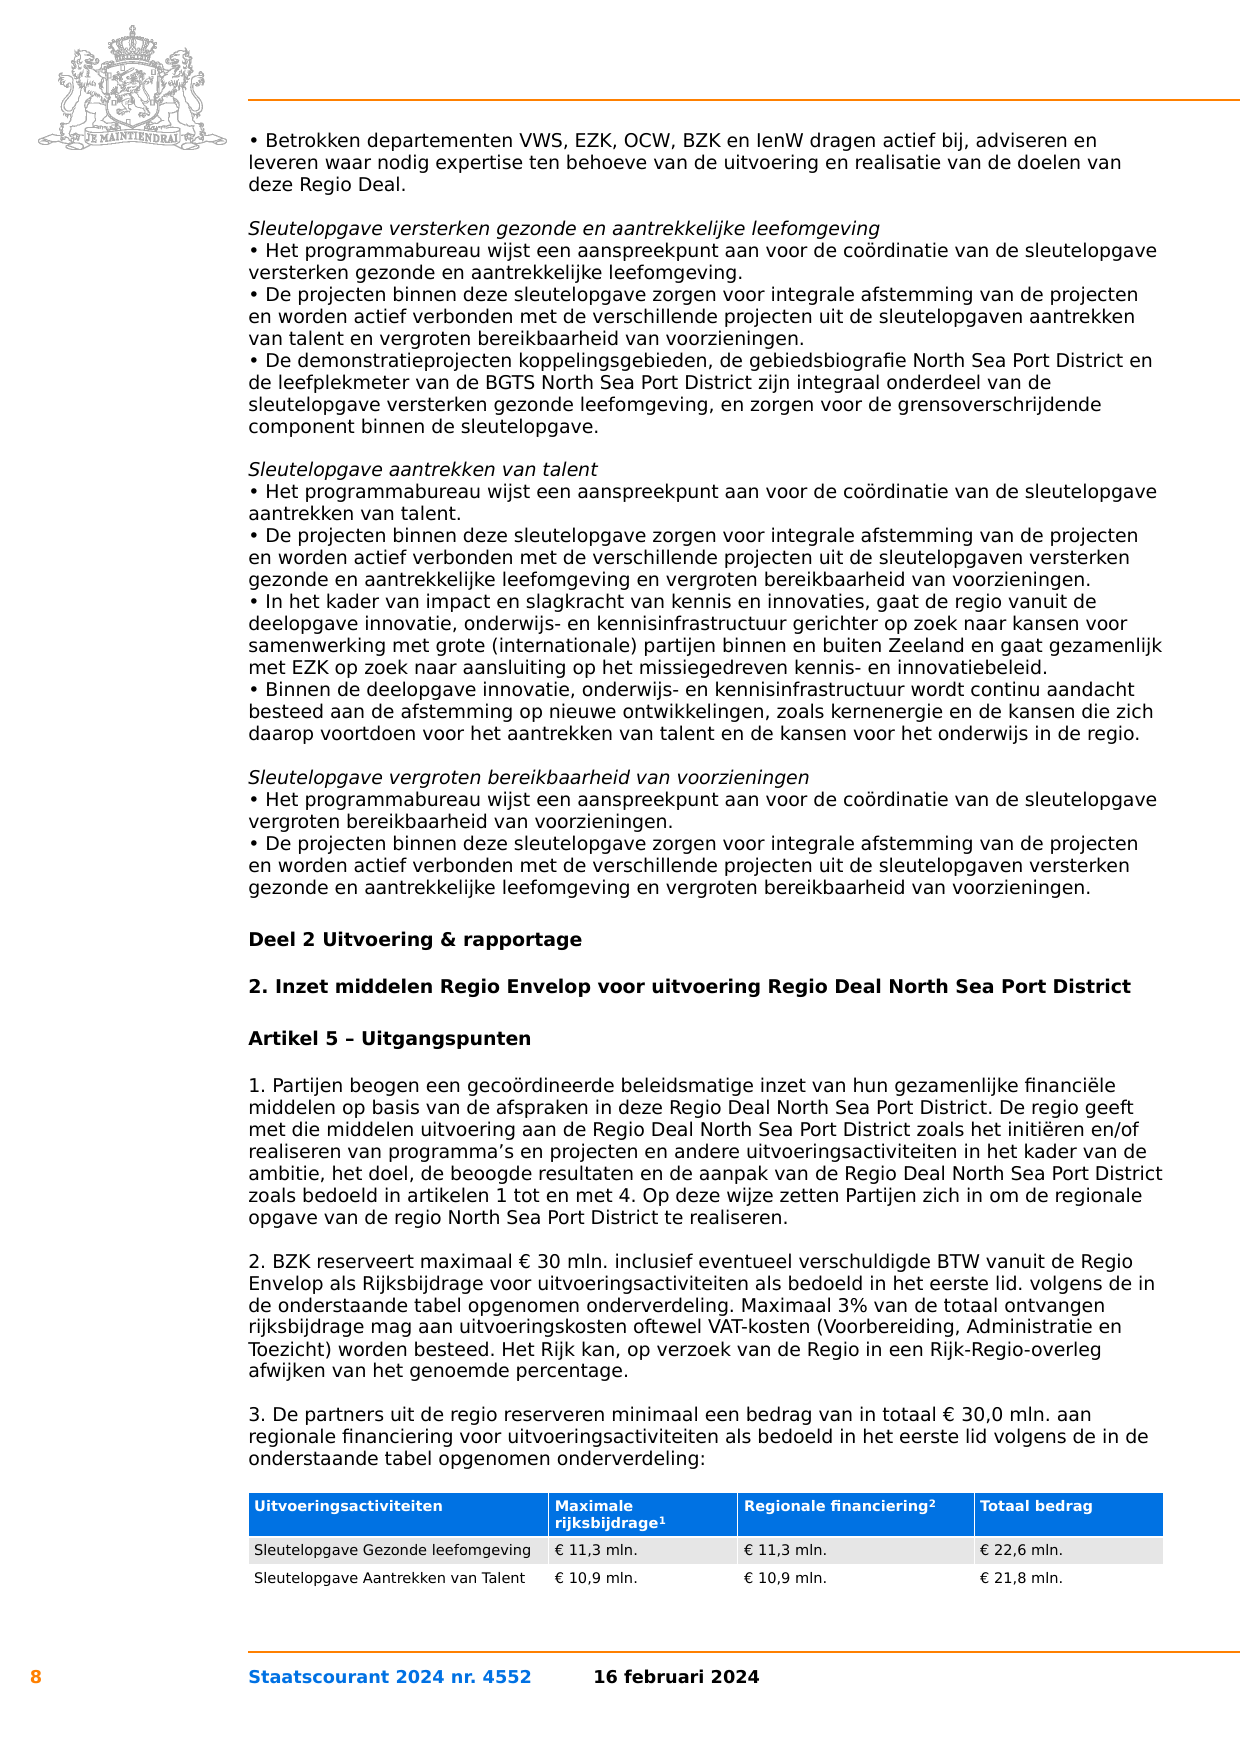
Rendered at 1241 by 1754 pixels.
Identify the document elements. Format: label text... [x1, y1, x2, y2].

text • Het programmabureau wijst een aanspreekpunt aan voor de coördinatie van de sleutelopgave versterken gezonde en aantrekkelijke leefomgeving. [248, 240, 1163, 284]
table_cell € 22,6 mln. [975, 1538, 1163, 1564]
subtitle Sleutelopgave versterken gezonde en aantrekkelijke leefomgeving [248, 218, 1163, 240]
text • De projecten binnen deze sleutelopgave zorgen voor integrale afstemming van de projecten en worden actief verbonden met de verschillende projecten uit de sleutelopgaven versterken gezonde en aantrekkelijke leefomgeving en vergroten bereikbaarheid van voorzieningen. [248, 833, 1163, 899]
text • Het programmabureau wijst een aanspreekpunt aan voor de coördinatie van de sleutelopgave aantrekken van talent. [248, 481, 1163, 525]
text • Binnen de deelopgave innovatie, onderwijs- en kennisinfrastructuur wordt continu aandacht besteed aan de afstemming op nieuwe ontwikkelingen, zoals kernenergie en de kansen die zich daarop voortdoen voor het aantrekken van talent en de kansen voor het onderwijs in de regio. [248, 679, 1163, 745]
text 1. Partijen beogen een gecoördineerde beleidsmatige inzet van hun gezamenlijke financiële middelen op basis van de afspraken in deze Regio Deal North Sea Port District. De regio geeft met die middelen uitvoering aan de Regio Deal North Sea Port District zoals het initiëren en/of realiseren van programma’s en projecten en andere uitvoeringsactiviteiten in het kader van de ambitie, het doel, de beoogde resultaten en de aanpak van de Regio Deal North Sea Port District zoals bedoeld in artikelen 1 tot en met 4. Op deze wijze zetten Partijen zich in om de regionale opgave van de regio North Sea Port District te realiseren. [248, 1075, 1163, 1229]
table_cell € 11,3 mln. [549, 1538, 737, 1564]
subtitle Sleutelopgave vergroten bereikbaarheid van voorzieningen [248, 767, 1163, 789]
text • Betrokken departementen VWS, EZK, OCW, BZK en IenW dragen actief bij, adviseren en leveren waar nodig expertise ten behoeve van de uitvoering en realisatie van de doelen van deze Regio Deal. [248, 130, 1163, 196]
text • De projecten binnen deze sleutelopgave zorgen voor integrale afstemming van de projecten en worden actief verbonden met de verschillende projecten uit de sleutelopgaven aantrekken van talent en vergroten bereikbaarheid van voorzieningen. [248, 284, 1163, 349]
picture [38, 25, 227, 150]
table_cell € 21,8 mln. [975, 1565, 1163, 1591]
table_cell € 11,3 mln. [738, 1538, 974, 1564]
text • In het kader van impact en slagkracht van kennis en innovaties, gaat de regio vanuit de deelopgave innovatie, onderwijs- en kennisinfrastructuur gerichter op zoek naar kansen voor samenwerking met grote (internationale) partijen binnen en buiten Zeeland en gaat gezamenlijk met EZK op zoek naar aansluiting op het missiegedreven kennis- en innovatiebeleid. [248, 591, 1163, 679]
table_cell Sleutelopgave Aantrekken van Talent [249, 1565, 548, 1591]
table_cell Sleutelopgave Gezonde leefomgeving [249, 1538, 548, 1564]
table_cell € 10,9 mln. [738, 1565, 974, 1591]
table_header Regionale financiering2 [738, 1493, 974, 1536]
text 2. BZK reserveert maximaal € 30 mln. inclusief eventueel verschuldigde BTW vanuit de Regio Envelop als Rijksbijdrage voor uitvoeringsactiviteiten als bedoeld in het eerste lid. volgens de in de onderstaande tabel opgenomen onderverdeling. Maximaal 3% van de totaal ontvangen rijksbijdrage mag aan uitvoeringskosten oftewel VAT-kosten (Voorbereiding, Administratie en Toezicht) worden besteed. Het Rijk kan, op verzoek van de Regio in een Rijk-Regio-overleg afwijken van het genoemde percentage. [248, 1251, 1163, 1382]
text • De demonstratieprojecten koppelingsgebieden, de gebiedsbiografie North Sea Port District en de leefplekmeter van de BGTS North Sea Port District zijn integraal onderdeel van de sleutelopgave versterken gezonde leefomgeving, en zorgen voor de grensoverschrijdende component binnen de sleutelopgave. [248, 349, 1163, 437]
table_header Maximale rijksbijdrage1 [549, 1493, 737, 1536]
subtitle Artikel 5 – Uitgangspunten [248, 1028, 1163, 1050]
text • Het programmabureau wijst een aanspreekpunt aan voor de coördinatie van de sleutelopgave vergroten bereikbaarheid van voorzieningen. [248, 789, 1163, 833]
text • De projecten binnen deze sleutelopgave zorgen voor integrale afstemming van de projecten en worden actief verbonden met de verschillende projecten uit de sleutelopgaven versterken gezonde en aantrekkelijke leefomgeving en vergroten bereikbaarheid van voorzieningen. [248, 525, 1163, 591]
table_header Totaal bedrag [975, 1493, 1163, 1536]
table_cell € 10,9 mln. [549, 1565, 737, 1591]
subtitle 2. Inzet middelen Regio Envelop voor uitvoering Regio Deal North Sea Port District [248, 976, 1163, 998]
subtitle Sleutelopgave aantrekken van talent [248, 459, 1163, 481]
text 3. De partners uit de regio reserveren minimaal een bedrag van in totaal € 30,0 mln. aan regionale financiering voor uitvoeringsactiviteiten als bedoeld in het eerste lid volgens de in de onderstaande tabel opgenomen onderverdeling: [248, 1404, 1163, 1470]
subtitle Deel 2 Uitvoering & rapportage [248, 929, 1163, 951]
table_header Uitvoeringsactiviteiten [249, 1493, 548, 1536]
